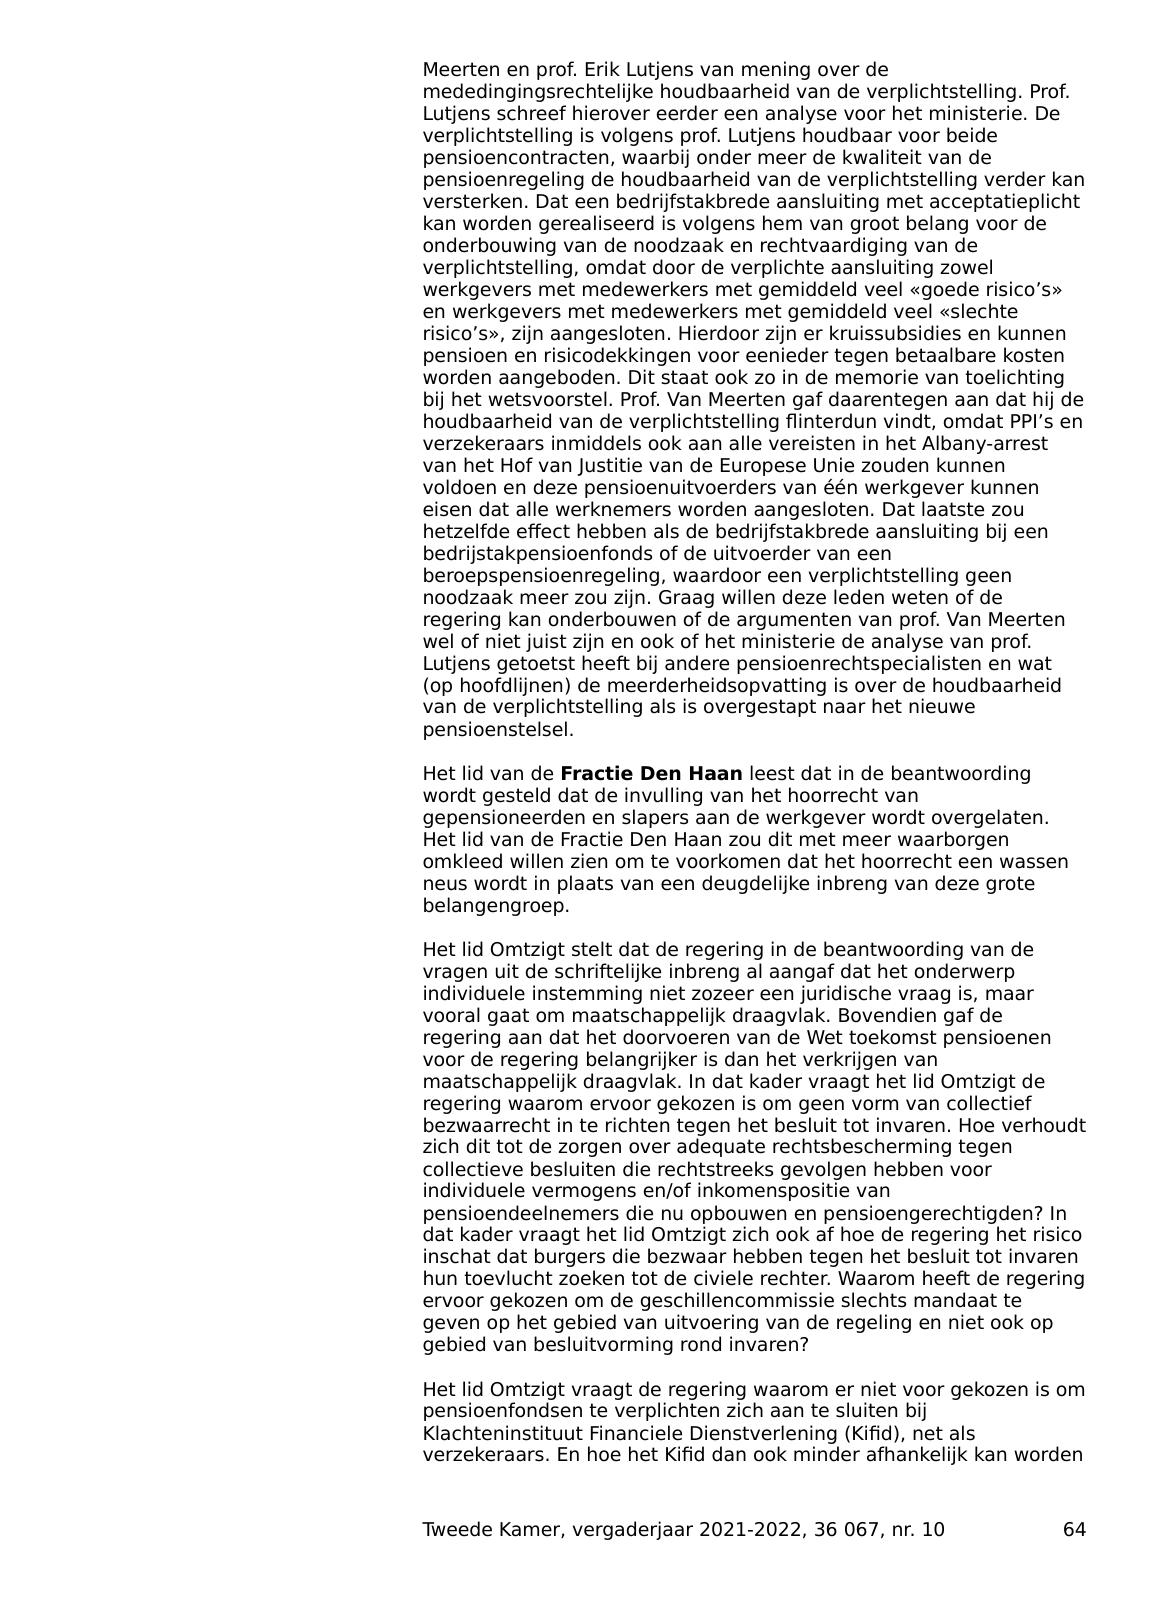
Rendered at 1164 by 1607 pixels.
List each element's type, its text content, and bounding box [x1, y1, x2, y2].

text Het lid Omtzigt vraagt de regering waarom er niet voor gekozen is om pensioenfondsen te verplichten zich aan te sluiten bij Klachteninstituut Financiele Dienstverlening (Kifid), net als verzekeraars. En hoe het Kifid dan ook minder afhankelijk kan worden [422, 1378, 1087, 1466]
text Meerten en prof. Erik Lutjens van mening over de mededingingsrechtelijke houdbaarheid van de verplichtstelling. Prof. Lutjens schreef hierover eerder een analyse voor het ministerie. De verplichtstelling is volgens prof. Lutjens houdbaar voor beide pensioencontracten, waarbij onder meer de kwaliteit van de pensioenregeling de houdbaarheid van de verplichtstelling verder kan versterken. Dat een bedrijfstakbrede aansluiting met acceptatieplicht kan worden gerealiseerd is volgens hem van groot belang voor de onderbouwing van de noodzaak en rechtvaardiging van de verplichtstelling, omdat door de verplichte aansluiting zowel werkgevers met medewerkers met gemiddeld veel «goede risico’s» en werkgevers met medewerkers met gemiddeld veel «slechte risico’s», zijn aangesloten. Hierdoor zijn er kruissubsidies en kunnen pensioen en risicodekkingen voor eenieder tegen betaalbare kosten worden aangeboden. Dit staat ook zo in de memorie van toelichting bij het wetsvoorstel. Prof. Van Meerten gaf daarentegen aan dat hij de houdbaarheid van de verplichtstelling flinterdun vindt, omdat PPI’s en verzekeraars inmiddels ook aan alle vereisten in het Albany-arrest van het Hof van Justitie van de Europese Unie zouden kunnen voldoen en deze pensioenuitvoerders van één werkgever kunnen eisen dat alle werknemers worden aangesloten. Dat laatste zou hetzelfde effect hebben als de bedrijfstakbrede aansluiting bij een bedrijstakpensioenfonds of de uitvoerder van een beroepspensioenregeling, waardoor een verplichtstelling geen noodzaak meer zou zijn. Graag willen deze leden weten of de regering kan onderbouwen of de argumenten van prof. Van Meerten wel of niet juist zijn en ook of het ministerie de analyse van prof. Lutjens getoetst heeft bij andere pensioenrechtspecialisten en wat (op hoofdlijnen) de meerderheidsopvatting is over de houdbaarheid van de verplichtstelling als is overgestapt naar het nieuwe pensioenstelsel. [422, 59, 1087, 740]
text Het lid van de Fractie Den Haan leest dat in de beantwoording wordt gesteld dat de invulling van het hoorrecht van gepensioneerden en slapers aan de werkgever wordt overgelaten. Het lid van de Fractie Den Haan zou dit met meer waarborgen omkleed willen zien om te voorkomen dat het hoorrecht een wassen neus wordt in plaats van een deugdelijke inbreng van deze grote belangengroep. [422, 763, 1087, 916]
text Het lid Omtzigt stelt dat de regering in de beantwoording van de vragen uit de schriftelijke inbreng al aangaf dat het onderwerp individuele instemming niet zozeer een juridische vraag is, maar vooral gaat om maatschappelijk draagvlak. Bovendien gaf de regering aan dat het doorvoeren van de Wet toekomst pensioenen voor de regering belangrijker is dan het verkrijgen van maatschappelijk draagvlak. In dat kader vraagt het lid Omtzigt de regering waarom ervoor gekozen is om geen vorm van collectief bezwaarrecht in te richten tegen het besluit tot invaren. Hoe verhoudt zich dit tot de zorgen over adequate rechtsbescherming tegen collectieve besluiten die rechtstreeks gevolgen hebben voor individuele vermogens en/of inkomenspositie van pensioendeelnemers die nu opbouwen en pensioengerechtigden? In dat kader vraagt het lid Omtzigt zich ook af hoe de regering het risico inschat dat burgers die bezwaar hebben tegen het besluit tot invaren hun toevlucht zoeken tot de civiele rechter. Waarom heeft de regering ervoor gekozen om de geschillencommissie slechts mandaat te geven op het gebied van uitvoering van de regeling en niet ook op gebied van besluitvorming rond invaren? [422, 939, 1087, 1356]
